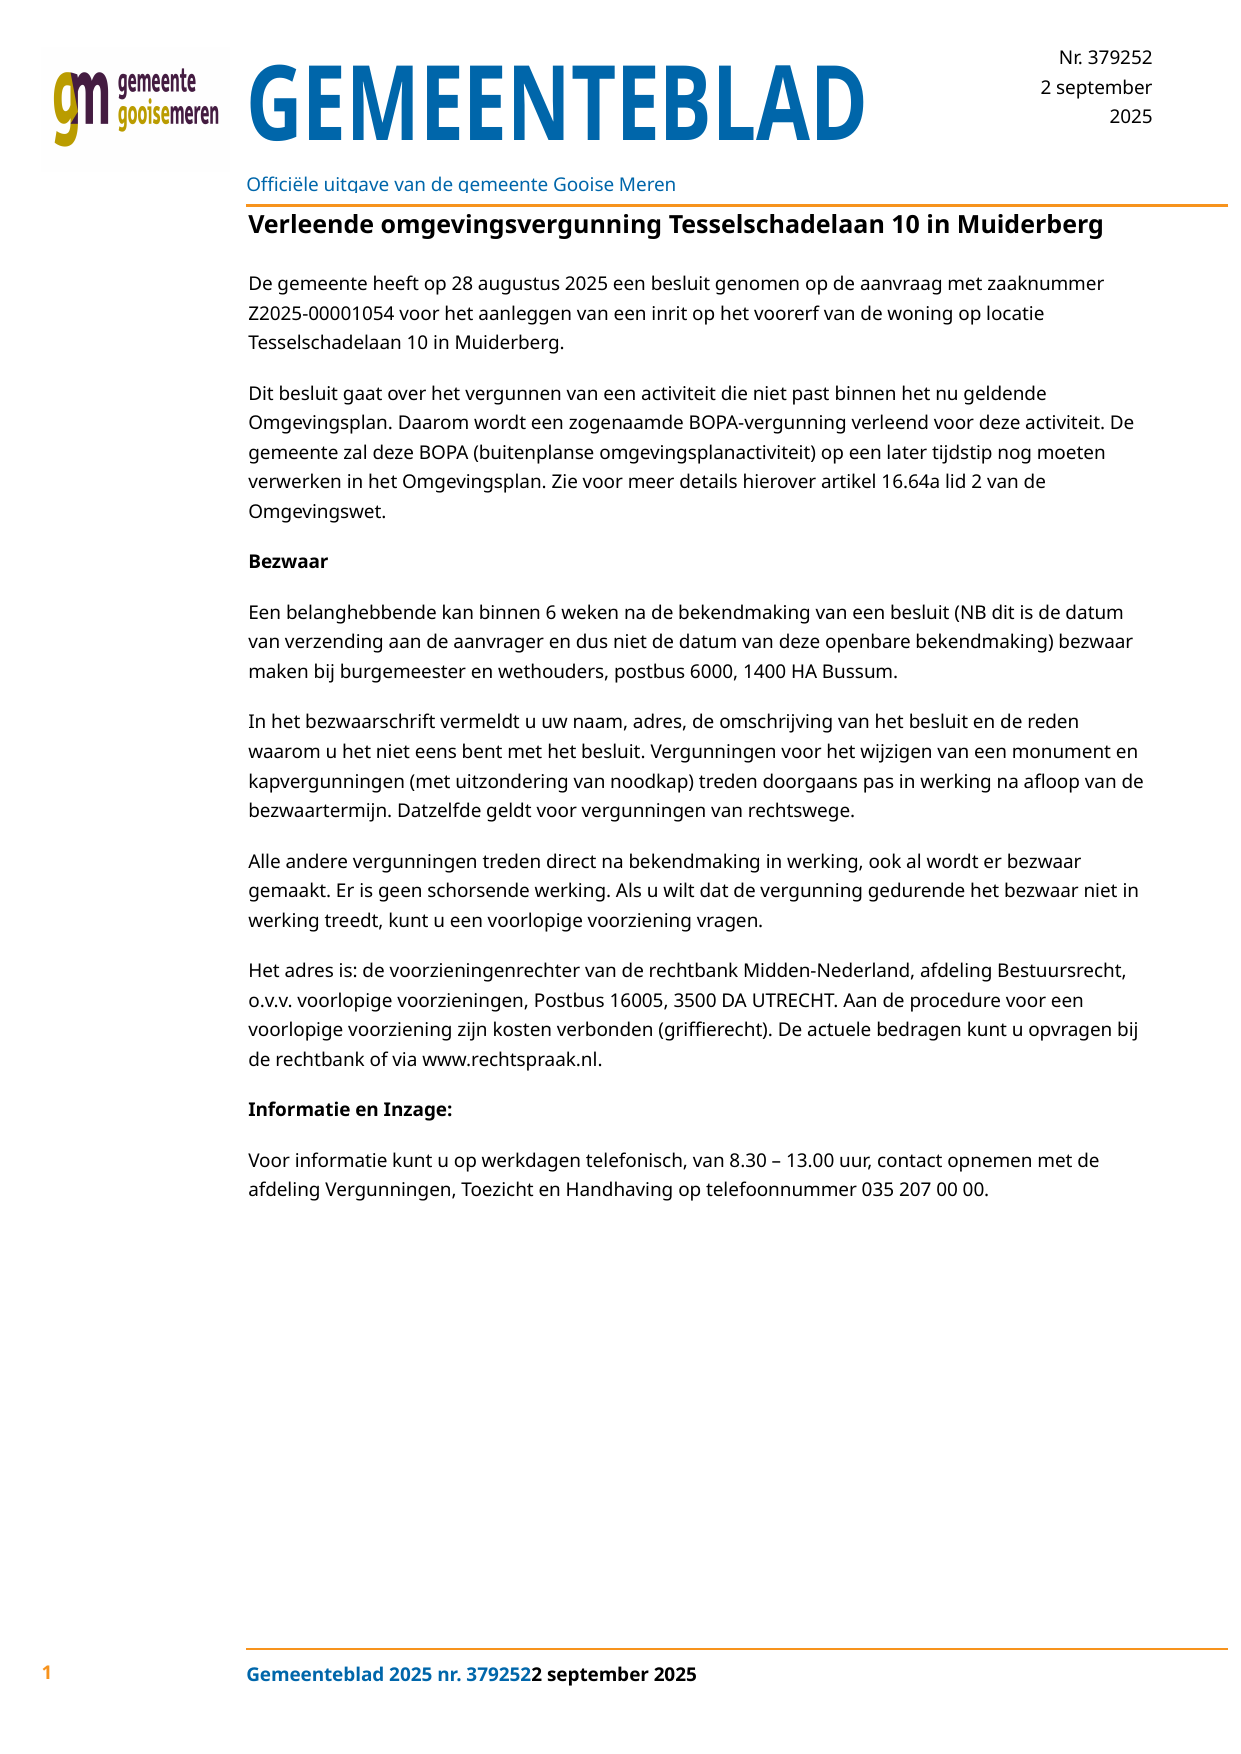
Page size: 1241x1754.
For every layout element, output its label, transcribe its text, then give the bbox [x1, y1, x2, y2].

text Alle andere vergunningen treden direct na bekendmaking in werking, ook al wordt er bezwaar gemaakt. Er is geen schorsende werking. Als u wilt dat de vergunning gedurende het bezwaar niet in werking treedt, kunt u een voorlopige voorziening vragen. [248, 848, 1152, 933]
text Informatie en Inzage: [248, 1097, 1152, 1122]
text Een belanghebbende kan binnen 6 weken na de bekendmaking van een besluit (NB dit is de datum van verzending aan de aanvrager en dus niet de datum van deze openbare bekendmaking) bezwaar maken bij burgemeester en wethouders, postbus 6000, 1400 HA Bussum. [248, 599, 1152, 684]
text Het adres is: de voorzieningenrechter van de rechtbank Midden-Nederland, afdeling Bestuursrecht, o.v.v. voorlopige voorzieningen, Postbus 16005, 3500 DA UTRECHT. Aan de procedure voor een voorlopige voorziening zijn kosten verbonden (griffierecht). De actuele bedragen kunt u opvragen bij de rechtbank of via www.rechtspraak.nl. [248, 957, 1152, 1072]
text Voor informatie kunt u op werkdagen telefonisch, van 8.30 – 13.00 uur, contact opnemen met de afdeling Vergunningen, Toezicht en Handhaving op telefoonnummer 035 207 00 00. [248, 1147, 1152, 1202]
text De gemeente heeft op 28 augustus 2025 een besluit genomen op de aanvraag met zaaknummer Z2025-00001054 voor het aanleggen van een inrit op het voorerf van de woning op locatie Tesselschadelaan 10 in Muiderberg. [248, 270, 1152, 355]
picture [41, 47, 231, 172]
text Dit besluit gaat over het vergunnen van een activiteit die niet past binnen het nu geldende Omgevingsplan. Daarom wordt een zogenaamde BOPA-vergunning verleend voor deze activiteit. De gemeente zal deze BOPA (buitenplanse omgevingsplanactiviteit) op een later tijdstip nog moeten verwerken in het Omgevingsplan. Zie voor meer details hierover artikel 16.64a lid 2 van de Omgevingswet. [248, 380, 1152, 524]
text Verleende omgevingsvergunning Tesselschadelaan 10 in Muiderberg [248, 207, 1152, 241]
text Bezwaar [248, 549, 1152, 574]
text In het bezwaarschrift vermeldt u uw naam, adres, de omschrijving van het besluit en de reden waarom u het niet eens bent met het besluit. Vergunningen voor het wijzigen van een monument en kapvergunningen (met uitzondering van noodkap) treden doorgaans pas in werking na afloop van de bezwaartermijn. Datzelfde geldt voor vergunningen van rechtswege. [248, 709, 1152, 823]
